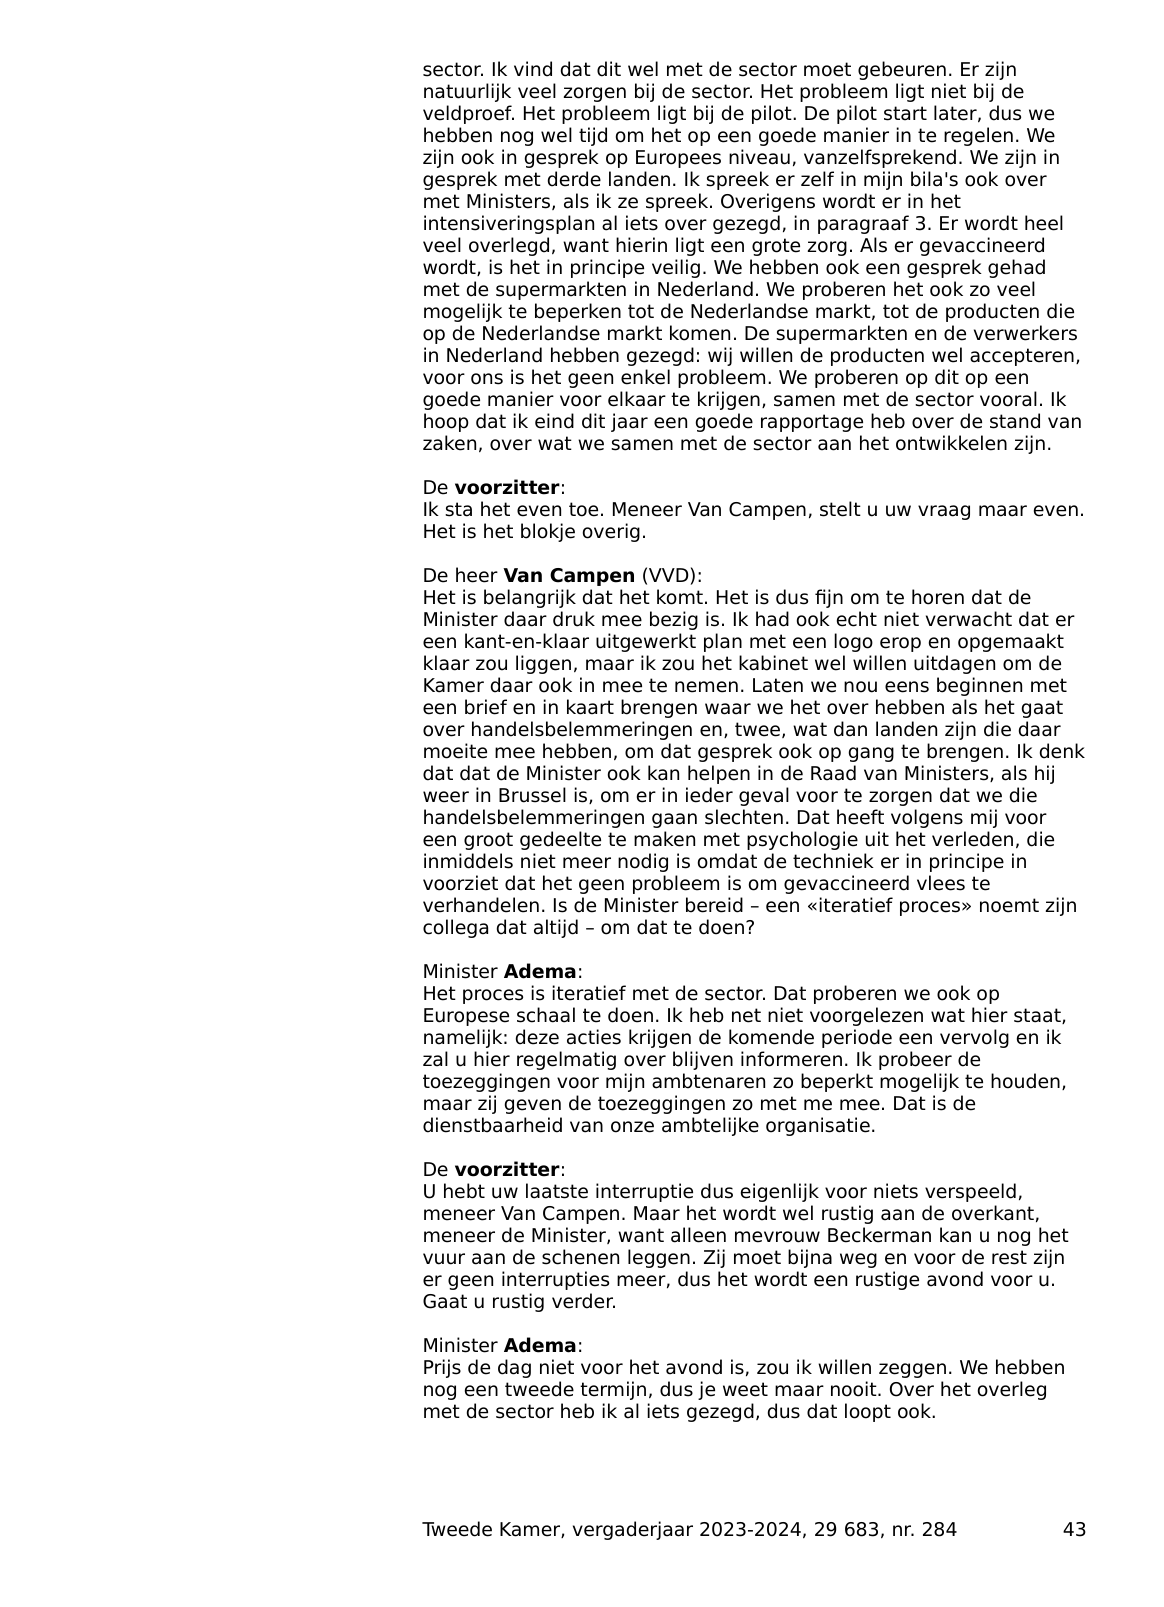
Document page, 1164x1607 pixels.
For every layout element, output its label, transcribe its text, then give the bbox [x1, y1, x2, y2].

text Minister Adema: [422, 961, 1087, 983]
text Ik sta het even toe. Meneer Van Campen, stelt u uw vraag maar even. Het is het blokje overig. [422, 499, 1087, 543]
text Het is belangrijk dat het komt. Het is dus fijn om te horen dat de Minister daar druk mee bezig is. Ik had ook echt niet verwacht dat er een kant-en-klaar uitgewerkt plan met een logo erop en opgemaakt klaar zou liggen, maar ik zou het kabinet wel willen uitdagen om de Kamer daar ook in mee te nemen. Laten we nou eens beginnen met een brief en in kaart brengen waar we het over hebben als het gaat over handelsbelemmeringen en, twee, wat dan landen zijn die daar moeite mee hebben, om dat gesprek ook op gang te brengen. Ik denk dat dat de Minister ook kan helpen in de Raad van Ministers, als hij weer in Brussel is, om er in ieder geval voor te zorgen dat we die handelsbelemmeringen gaan slechten. Dat heeft volgens mij voor een groot gedeelte te maken met psychologie uit het verleden, die inmiddels niet meer nodig is omdat de techniek er in principe in voorziet dat het geen probleem is om gevaccineerd vlees te verhandelen. Is de Minister bereid – een «iteratief proces» noemt zijn collega dat altijd – om dat te doen? [422, 587, 1087, 939]
text De heer Van Campen (VVD): [422, 565, 1087, 587]
text Minister Adema: [422, 1335, 1087, 1357]
text Prijs de dag niet voor het avond is, zou ik willen zeggen. We hebben nog een tweede termijn, dus je weet maar nooit. Over het overleg met de sector heb ik al iets gezegd, dus dat loopt ook. [422, 1357, 1087, 1423]
text Het proces is iteratief met de sector. Dat proberen we ook op Europese schaal te doen. Ik heb net niet voorgelezen wat hier staat, namelijk: deze acties krijgen de komende periode een vervolg en ik zal u hier regelmatig over blijven informeren. Ik probeer de toezeggingen voor mijn ambtenaren zo beperkt mogelijk te houden, maar zij geven de toezeggingen zo met me mee. Dat is de dienstbaarheid van onze ambtelijke organisatie. [422, 983, 1087, 1137]
text sector. Ik vind dat dit wel met de sector moet gebeuren. Er zijn natuurlijk veel zorgen bij de sector. Het probleem ligt niet bij de veldproef. Het probleem ligt bij de pilot. De pilot start later, dus we hebben nog wel tijd om het op een goede manier in te regelen. We zijn ook in gesprek op Europees niveau, vanzelfsprekend. We zijn in gesprek met derde landen. Ik spreek er zelf in mijn bila's ook over met Ministers, als ik ze spreek. Overigens wordt er in het intensiveringsplan al iets over gezegd, in paragraaf 3. Er wordt heel veel overlegd, want hierin ligt een grote zorg. Als er gevaccineerd wordt, is het in principe veilig. We hebben ook een gesprek gehad met de supermarkten in Nederland. We proberen het ook zo veel mogelijk te beperken tot de Nederlandse markt, tot de producten die op de Nederlandse markt komen. De supermarkten en de verwerkers in Nederland hebben gezegd: wij willen de producten wel accepteren, voor ons is het geen enkel probleem. We proberen op dit op een goede manier voor elkaar te krijgen, samen met de sector vooral. Ik hoop dat ik eind dit jaar een goede rapportage heb over de stand van zaken, over wat we samen met de sector aan het ontwikkelen zijn. [422, 59, 1087, 455]
text De voorzitter: [422, 477, 1087, 499]
text U hebt uw laatste interruptie dus eigenlijk voor niets verspeeld, meneer Van Campen. Maar het wordt wel rustig aan de overkant, meneer de Minister, want alleen mevrouw Beckerman kan u nog het vuur aan de schenen leggen. Zij moet bijna weg en voor de rest zijn er geen interrupties meer, dus het wordt een rustige avond voor u. Gaat u rustig verder. [422, 1181, 1087, 1313]
text De voorzitter: [422, 1159, 1087, 1181]
